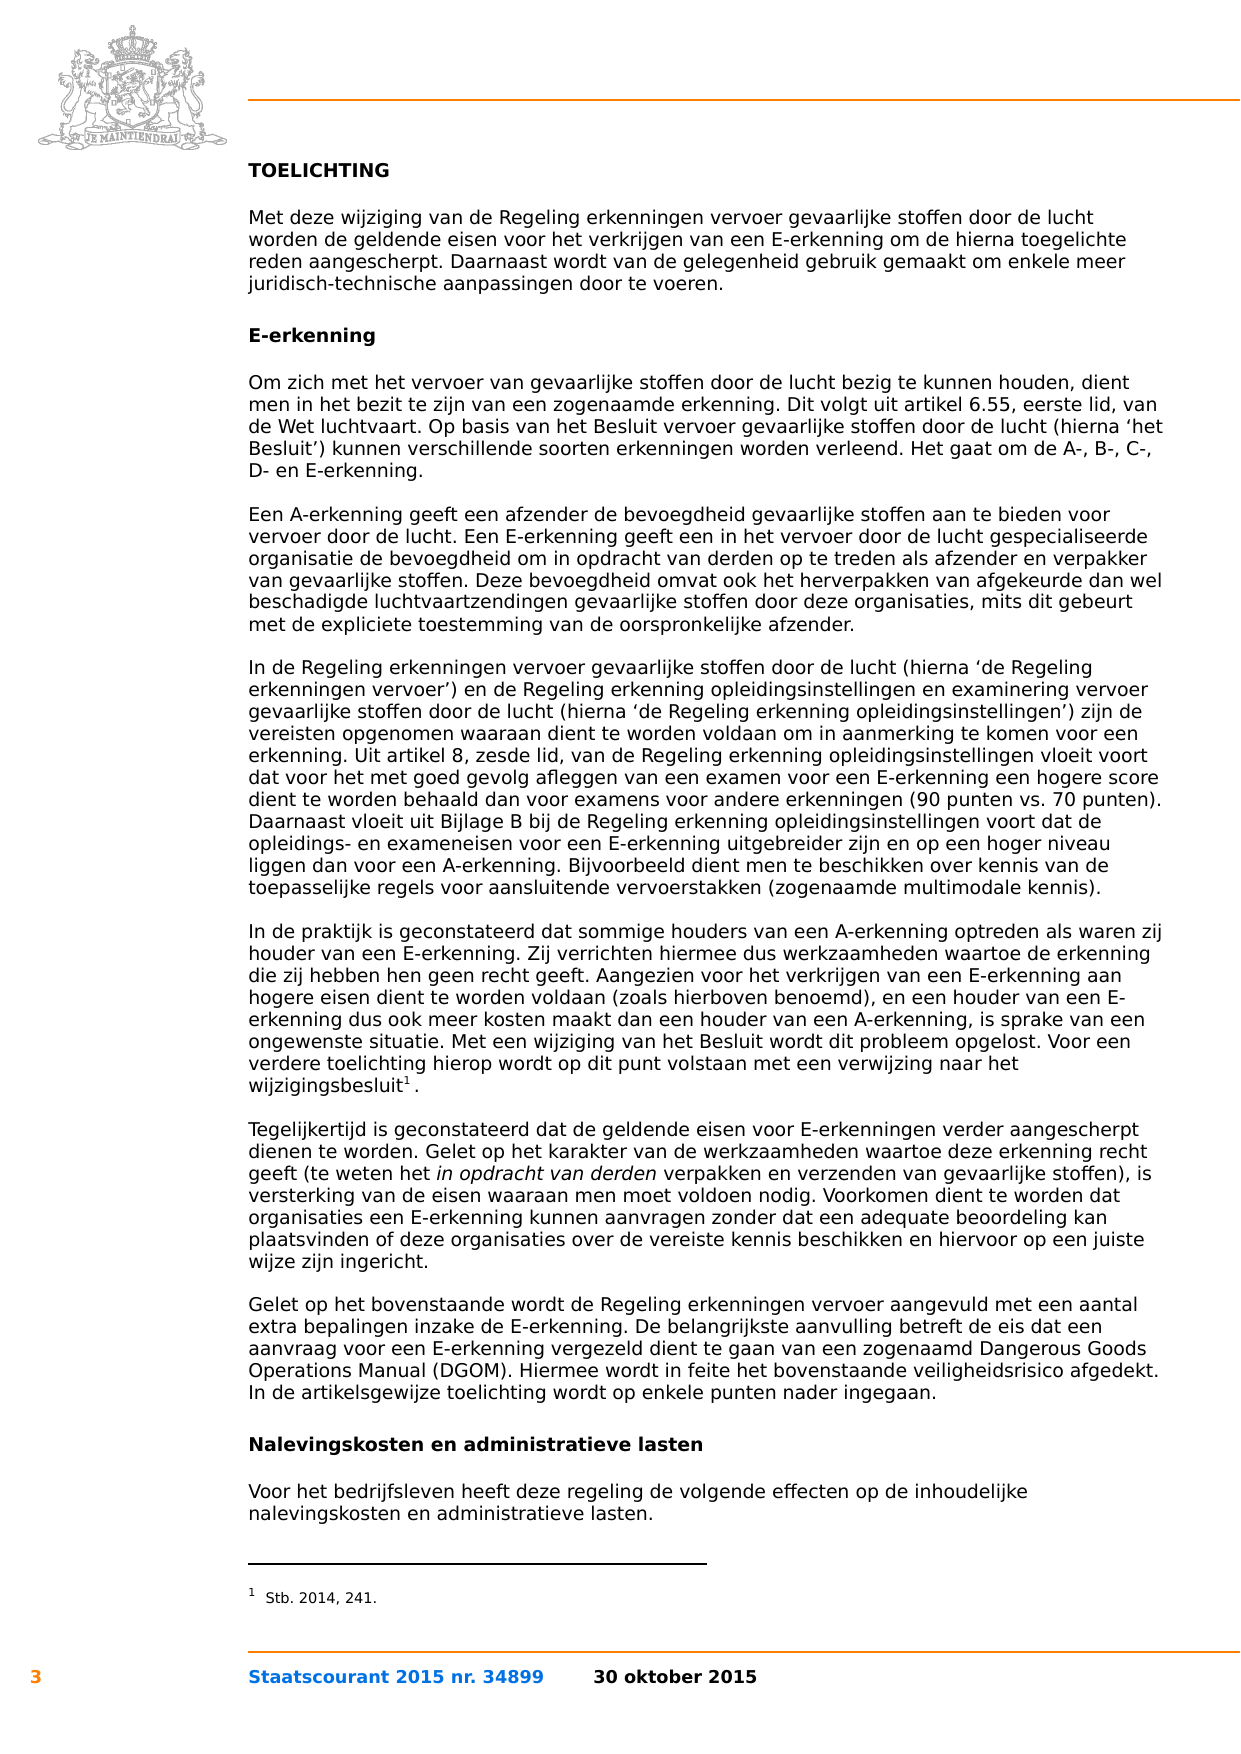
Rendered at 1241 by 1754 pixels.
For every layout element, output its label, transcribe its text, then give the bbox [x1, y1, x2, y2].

text Een A-erkenning geeft een afzender de bevoegdheid gevaarlijke stoffen aan te bieden voor vervoer door de lucht. Een E-erkenning geeft een in het vervoer door de lucht gespecialiseerde organisatie de bevoegdheid om in opdracht van derden op te treden als afzender en verpakker van gevaarlijke stoffen. Deze bevoegdheid omvat ook het herverpakken van afgekeurde dan wel beschadigde luchtvaartzendingen gevaarlijke stoffen door deze organisaties, mits dit gebeurt met de expliciete toestemming van de oorspronkelijke afzender. [248, 503, 1163, 635]
subtitle Nalevingskosten en administratieve lasten [248, 1434, 1163, 1456]
subtitle E-erkenning [248, 325, 1163, 347]
text Met deze wijziging van de Regeling erkenningen vervoer gevaarlijke stoffen door de lucht worden de geldende eisen voor het verkrijgen van een E-erkenning om de hierna toegelichte reden aangescherpt. Daarnaast wordt van de gelegenheid gebruik gemaakt om enkele meer juridisch-technische aanpassingen door te voeren. [248, 207, 1163, 295]
text Voor het bedrijfsleven heeft deze regeling de volgende effecten op de inhoudelijke nalevingskosten en administratieve lasten. [248, 1481, 1163, 1525]
text In de Regeling erkenningen vervoer gevaarlijke stoffen door de lucht (hierna ‘de Regeling erkenningen vervoer’) en de Regeling erkenning opleidingsinstellingen en examinering vervoer gevaarlijke stoffen door de lucht (hierna ‘de Regeling erkenning opleidingsinstellingen’) zijn de vereisten opgenomen waaraan dient te worden voldaan om in aanmerking te komen voor een erkenning. Uit artikel 8, zesde lid, van de Regeling erkenning opleidingsinstellingen vloeit voort dat voor het met goed gevolg afleggen van een examen voor een E-erkenning een hogere score dient te worden behaald dan voor examens voor andere erkenningen (90 punten vs. 70 punten). Daarnaast vloeit uit Bijlage B bij de Regeling erkenning opleidingsinstellingen voort dat de opleidings- en exameneisen voor een E-erkenning uitgebreider zijn en op een hoger niveau liggen dan voor een A-erkenning. Bijvoorbeeld dient men te beschikken over kennis van de toepasselijke regels voor aansluitende vervoerstakken (zogenaamde multimodale kennis). [248, 657, 1163, 899]
text Stb. 2014, 241. [248, 1586, 1163, 1608]
text Om zich met het vervoer van gevaarlijke stoffen door de lucht bezig te kunnen houden, dient men in het bezit te zijn van een zogenaamde erkenning. Dit volgt uit artikel 6.55, eerste lid, van de Wet luchtvaart. Op basis van het Besluit vervoer gevaarlijke stoffen door de lucht (hierna ‘het Besluit’) kunnen verschillende soorten erkenningen worden verleend. Het gaat om de A-, B-, C-, D- en E-erkenning. [248, 372, 1163, 482]
text Tegelijkertijd is geconstateerd dat de geldende eisen voor E-erkenningen verder aangescherpt dienen te worden. Gelet op het karakter van de werkzaamheden waartoe deze erkenning recht geeft (te weten het in opdracht van derden verpakken en verzenden van gevaarlijke stoffen), is versterking van de eisen waaraan men moet voldoen nodig. Voorkomen dient te worden dat organisaties een E-erkenning kunnen aanvragen zonder dat een adequate beoordeling kan plaatsvinden of deze organisaties over de vereiste kennis beschikken en hiervoor op een juiste wijze zijn ingericht. [248, 1119, 1163, 1272]
text Gelet op het bovenstaande wordt de Regeling erkenningen vervoer aangevuld met een aantal extra bepalingen inzake de E-erkenning. De belangrijkste aanvulling betreft de eis dat een aanvraag voor een E-erkenning vergezeld dient te gaan van een zogenaamd Dangerous Goods Operations Manual (DGOM). Hiermee wordt in feite het bovenstaande veiligheidsrisico afgedekt. In de artikelsgewijze toelichting wordt op enkele punten nader ingegaan. [248, 1294, 1163, 1404]
subtitle TOELICHTING [248, 160, 1163, 182]
text In de praktijk is geconstateerd dat sommige houders van een A-erkenning optreden als waren zij houder van een E-erkenning. Zij verrichten hiermee dus werkzaamheden waartoe de erkenning die zij hebben hen geen recht geeft. Aangezien voor het verkrijgen van een E-erkenning aan hogere eisen dient te worden voldaan (zoals hierboven benoemd), en een houder van een E-erkenning dus ook meer kosten maakt dan een houder van een A-erkenning, is sprake van een ongewenste situatie. Met een wijziging van het Besluit wordt dit probleem opgelost. Voor een verdere toelichting hierop wordt op dit punt volstaan met een verwijzing naar het wijzigingsbesluit. [248, 921, 1163, 1097]
picture [38, 25, 227, 150]
